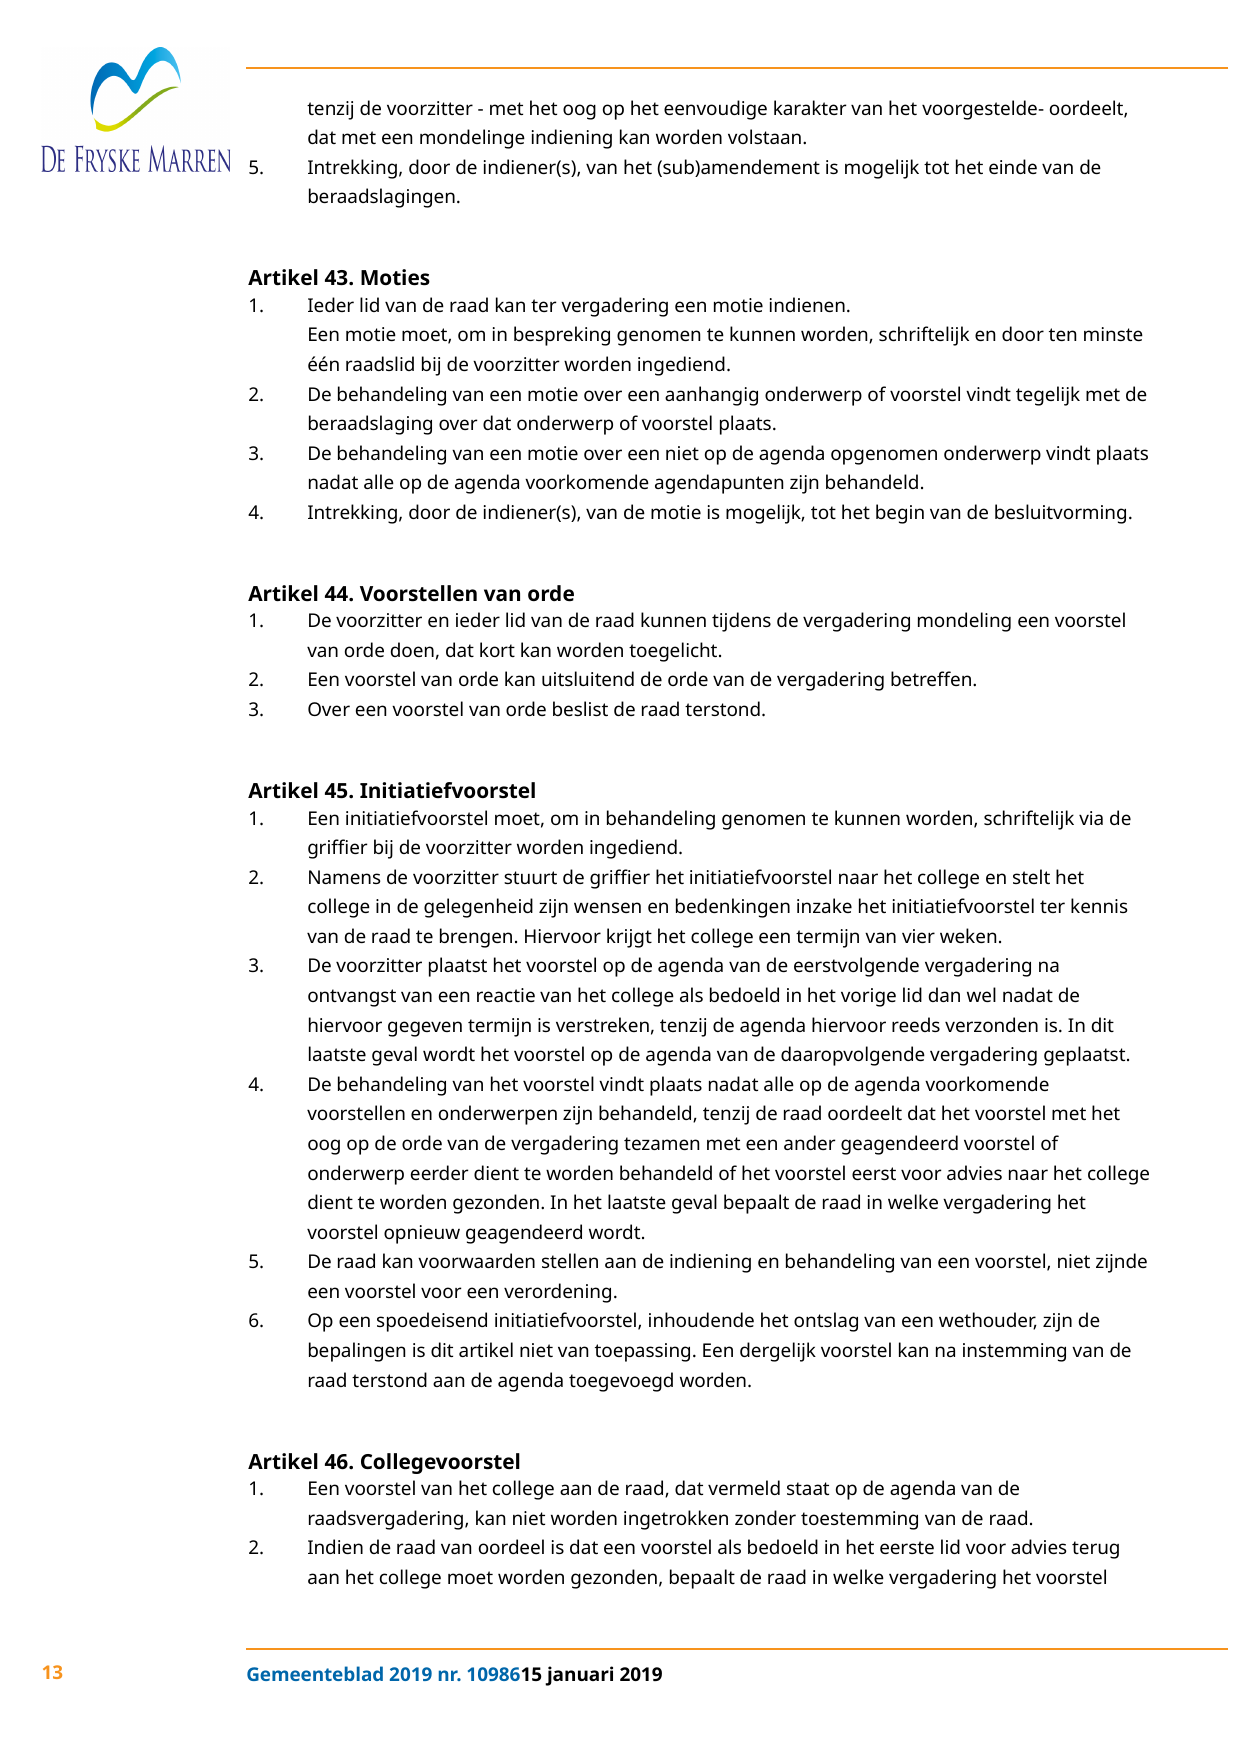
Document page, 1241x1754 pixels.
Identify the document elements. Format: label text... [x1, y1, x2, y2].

list De behandeling van een motie over een aanhangig onderwerp of voorstel vindt tegelijk met de beraadslaging over dat onderwerp of voorstel plaats. [248, 381, 1152, 436]
text Artikel 44. Voorstellen van orde [248, 579, 1152, 607]
text Artikel 43. Moties [248, 263, 1152, 292]
list Namens de voorzitter stuurt de griffier het initiatiefvoorstel naar het college en stelt het college in de gelegenheid zijn wensen en bedenkingen inzake het initiatiefvoorstel ter kennis van de raad te brengen. Hiervoor krijgt het college een termijn van vier weken. [248, 864, 1152, 949]
list Over een voorstel van orde beslist de raad terstond. [248, 696, 1152, 722]
list Een motie moet, om in bespreking genomen te kunnen worden, schriftelijk en door ten minste één raadslid bij de voorzitter worden ingediend. [248, 322, 1152, 377]
list De raad kan voorwaarden stellen aan de indiening en behandeling van een voorstel, niet zijnde een voorstel voor een verordening. [248, 1248, 1152, 1304]
list De voorzitter plaatst het voorstel op de agenda van de eerstvolgende vergadering na ontvangst van een reactie van het college als bedoeld in het vorige lid dan wel nadat de hiervoor gegeven termijn is verstreken, tenzij de agenda hiervoor reeds verzonden is. In dit laatste geval wordt het voorstel op de agenda van de daaropvolgende vergadering geplaatst. [248, 953, 1152, 1067]
picture [41, 47, 231, 172]
list Ieder lid van de raad kan ter vergadering een motie indienen. [248, 292, 1152, 318]
list Intrekking, door de indiener(s), van de motie is mogelijk, tot het begin van de besluitvorming. [248, 499, 1152, 525]
list Een voorstel van het college aan de raad, dat vermeld staat op de agenda van de raadsvergadering, kan niet worden ingetrokken zonder toestemming van de raad. [248, 1475, 1152, 1531]
list Intrekking, door de indiener(s), van het (sub)amendement is mogelijk tot het einde van de beraadslagingen. [248, 154, 1152, 209]
text Artikel 46. Collegevoorstel [248, 1447, 1152, 1475]
list Een initiatiefvoorstel moet, om in behandeling genomen te kunnen worden, schriftelijk via de griffier bij de voorzitter worden ingediend. [248, 805, 1152, 860]
list De behandeling van een motie over een niet op de agenda opgenomen onderwerp vindt plaats nadat alle op de agenda voorkomende agendapunten zijn behandeld. [248, 440, 1152, 495]
list Een voorstel van orde kan uitsluitend de orde van de vergadering betreffen. [248, 667, 1152, 692]
list De voorzitter en ieder lid van de raad kunnen tijdens de vergadering mondeling een voorstel van orde doen, dat kort kan worden toegelicht. [248, 607, 1152, 663]
list tenzij de voorzitter - met het oog op het eenvoudige karakter van het voorgestelde- oordeelt, dat met een mondelinge indiening kan worden volstaan. [248, 95, 1152, 150]
list Indien de raad van oordeel is dat een voorstel als bedoeld in het eerste lid voor advies terug aan het college moet worden gezonden, bepaalt de raad in welke vergadering het voorstel [248, 1534, 1152, 1590]
list De behandeling van het voorstel vindt plaats nadat alle op de agenda voorkomende voorstellen en onderwerpen zijn behandeld, tenzij de raad oordeelt dat het voorstel met het oog op de orde van de vergadering tezamen met een ander geagendeerd voorstel of onderwerp eerder dient te worden behandeld of het voorstel eerst voor advies naar het college dient te worden gezonden. In het laatste geval bepaalt de raad in welke vergadering het voorstel opnieuw geagendeerd wordt. [248, 1071, 1152, 1244]
list Op een spoedeisend initiatiefvoorstel, inhoudende het ontslag van een wethouder, zijn de bepalingen is dit artikel niet van toepassing. Een dergelijk voorstel kan na instemming van de raad terstond aan de agenda toegevoegd worden. [248, 1308, 1152, 1392]
text Artikel 45. Initiatiefvoorstel [248, 776, 1152, 805]
